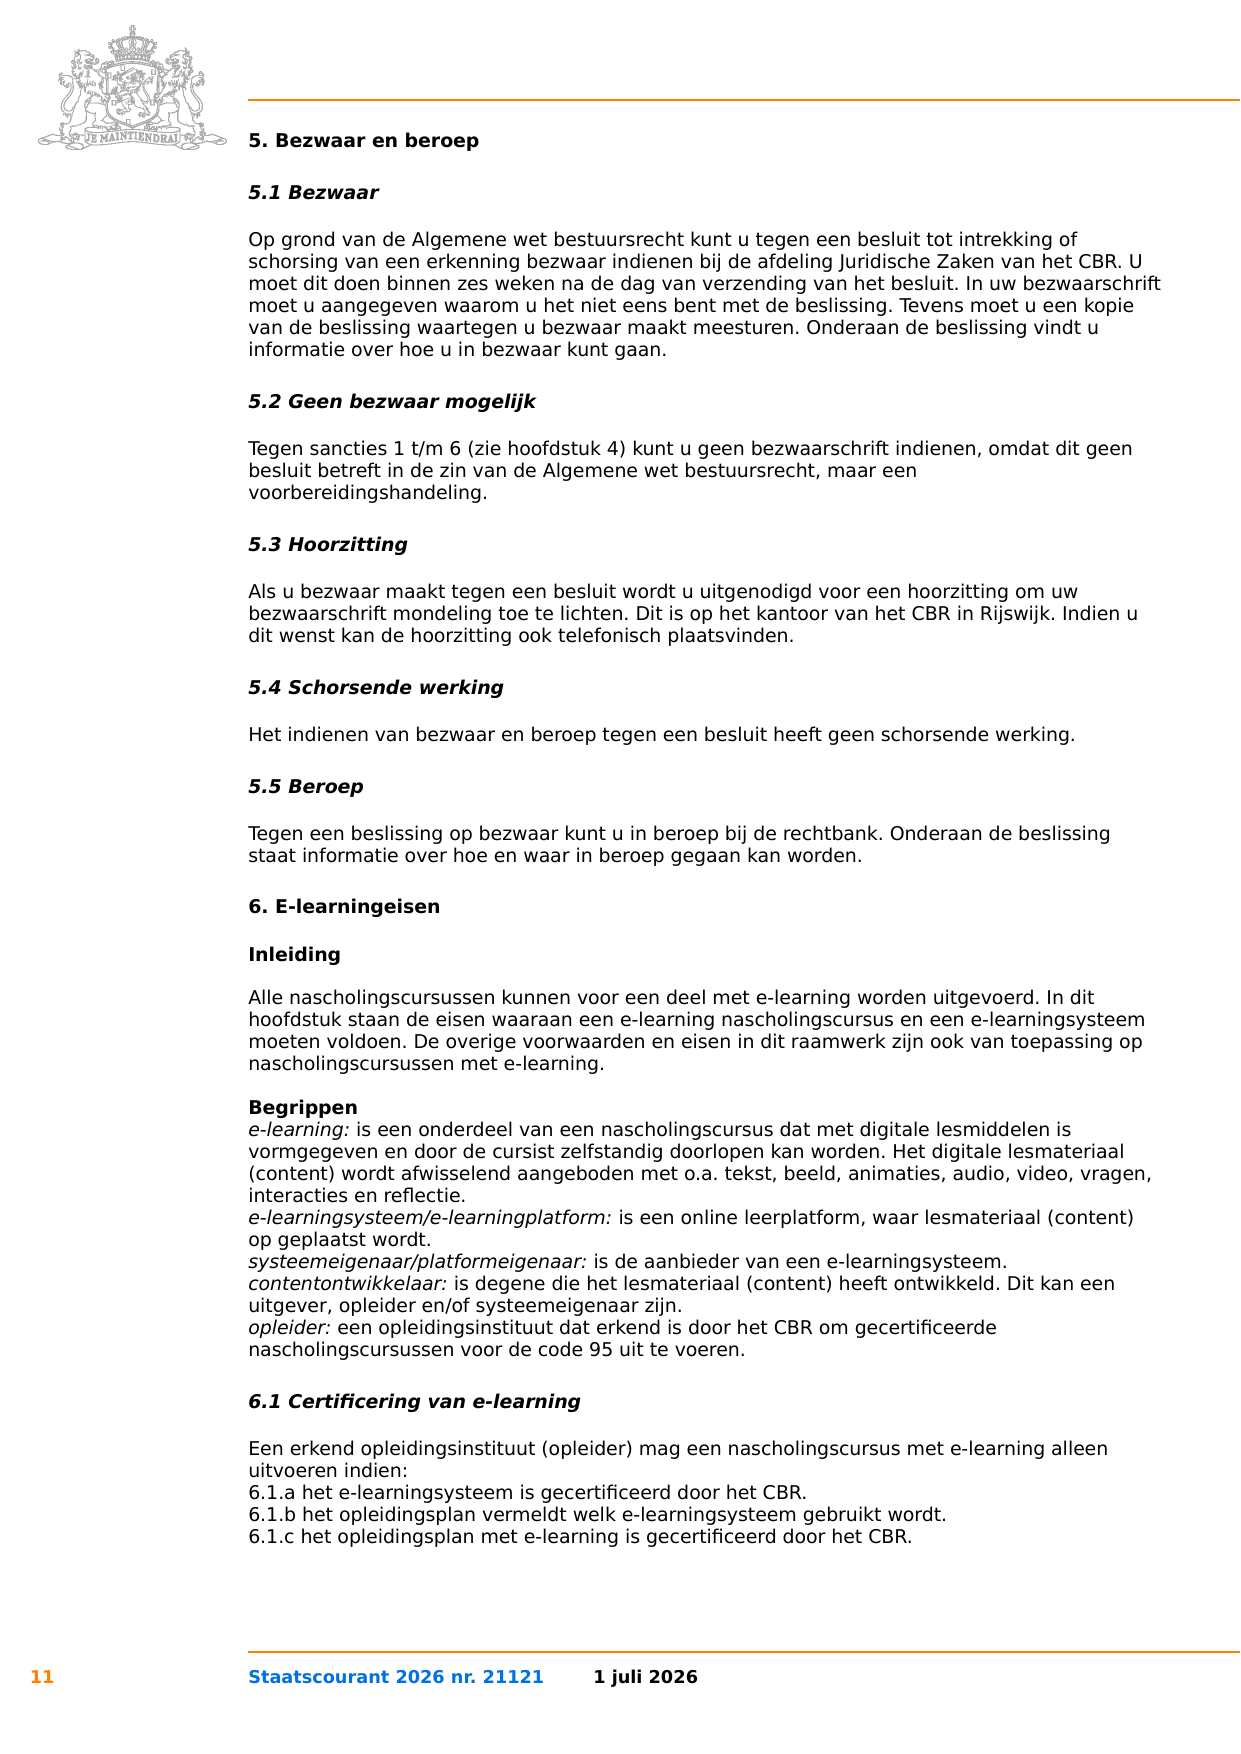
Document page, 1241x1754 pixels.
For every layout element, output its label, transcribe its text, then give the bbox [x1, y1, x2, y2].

text contentontwikkelaar: is degene die het lesmateriaal (content) heeft ontwikkeld. Dit kan een uitgever, opleider en/of systeemeigenaar zijn. [248, 1273, 1163, 1317]
text Op grond van de Algemene wet bestuursrecht kunt u tegen een besluit tot intrekking of schorsing van een erkenning bezwaar indienen bij de afdeling Juridische Zaken van het CBR. U moet dit doen binnen zes weken na de dag van verzending van het besluit. In uw bezwaarschrift moet u aangegeven waarom u het niet eens bent met de beslissing. Tevens moet u een kopie van de beslissing waartegen u bezwaar maakt meesturen. Onderaan de beslissing vindt u informatie over hoe u in bezwaar kunt gaan. [248, 229, 1163, 361]
text systeemeigenaar/platformeigenaar: is de aanbieder van een e-learningsysteem. [248, 1251, 1163, 1273]
subtitle 6.1 Certificering van e-learning [248, 1391, 1163, 1413]
text e-learningsysteem/e-learningplatform: is een online leerplatform, waar lesmateriaal (content) op geplaatst wordt. [248, 1207, 1163, 1251]
picture [38, 25, 227, 150]
subtitle 5. Bezwaar en beroep [248, 130, 1163, 152]
text e-learning: is een onderdeel van een nascholingscursus dat met digitale lesmiddelen is vormgegeven en door de cursist zelfstandig doorlopen kan worden. Het digitale lesmateriaal (content) wordt afwisselend aangeboden met o.a. tekst, beeld, animaties, audio, video, vragen, interacties en reflectie. [248, 1119, 1163, 1207]
subtitle Begrippen [248, 1097, 1163, 1119]
text opleider: een opleidingsinstituut dat erkend is door het CBR om gecertificeerde nascholingscursussen voor de code 95 uit te voeren. [248, 1317, 1163, 1361]
subtitle 5.5 Beroep [248, 776, 1163, 797]
text 6.1.b het opleidingsplan vermeldt welk e-learningsysteem gebruikt wordt. [248, 1504, 1163, 1526]
text 6.1.c het opleidingsplan met e-learning is gecertificeerd door het CBR. [248, 1526, 1163, 1548]
text Als u bezwaar maakt tegen een besluit wordt u uitgenodigd voor een hoorzitting om uw bezwaarschrift mondeling toe te lichten. Dit is op het kantoor van het CBR in Rijswijk. Indien u dit wenst kan de hoorzitting ook telefonisch plaatsvinden. [248, 581, 1163, 647]
subtitle Inleiding [248, 943, 1163, 965]
text Tegen een beslissing op bezwaar kunt u in beroep bij de rechtbank. Onderaan de beslissing staat informatie over hoe en waar in beroep gegaan kan worden. [248, 822, 1163, 866]
subtitle 5.3 Hoorzitting [248, 534, 1163, 556]
text 6.1.a het e-learningsysteem is gecertificeerd door het CBR. [248, 1482, 1163, 1504]
subtitle 5.1 Bezwaar [248, 182, 1163, 204]
text Alle nascholingscursussen kunnen voor een deel met e-learning worden uitgevoerd. In dit hoofdstuk staan de eisen waaraan een e-learning nascholingscursus en een e-learningsysteem moeten voldoen. De overige voorwaarden en eisen in dit raamwerk zijn ook van toepassing op nascholingscursussen met e-learning. [248, 987, 1163, 1075]
subtitle 5.4 Schorsende werking [248, 677, 1163, 698]
subtitle 5.2 Geen bezwaar mogelijk [248, 391, 1163, 413]
text Een erkend opleidingsinstituut (opleider) mag een nascholingscursus met e-learning alleen uitvoeren indien: [248, 1438, 1163, 1482]
subtitle 6. E-learningeisen [248, 896, 1163, 918]
text Tegen sancties 1 t/m 6 (zie hoofdstuk 4) kunt u geen bezwaarschrift indienen, omdat dit geen besluit betreft in de zin van de Algemene wet bestuursrecht, maar een voorbereidingshandeling. [248, 438, 1163, 504]
text Het indienen van bezwaar en beroep tegen een besluit heeft geen schorsende werking. [248, 723, 1163, 746]
